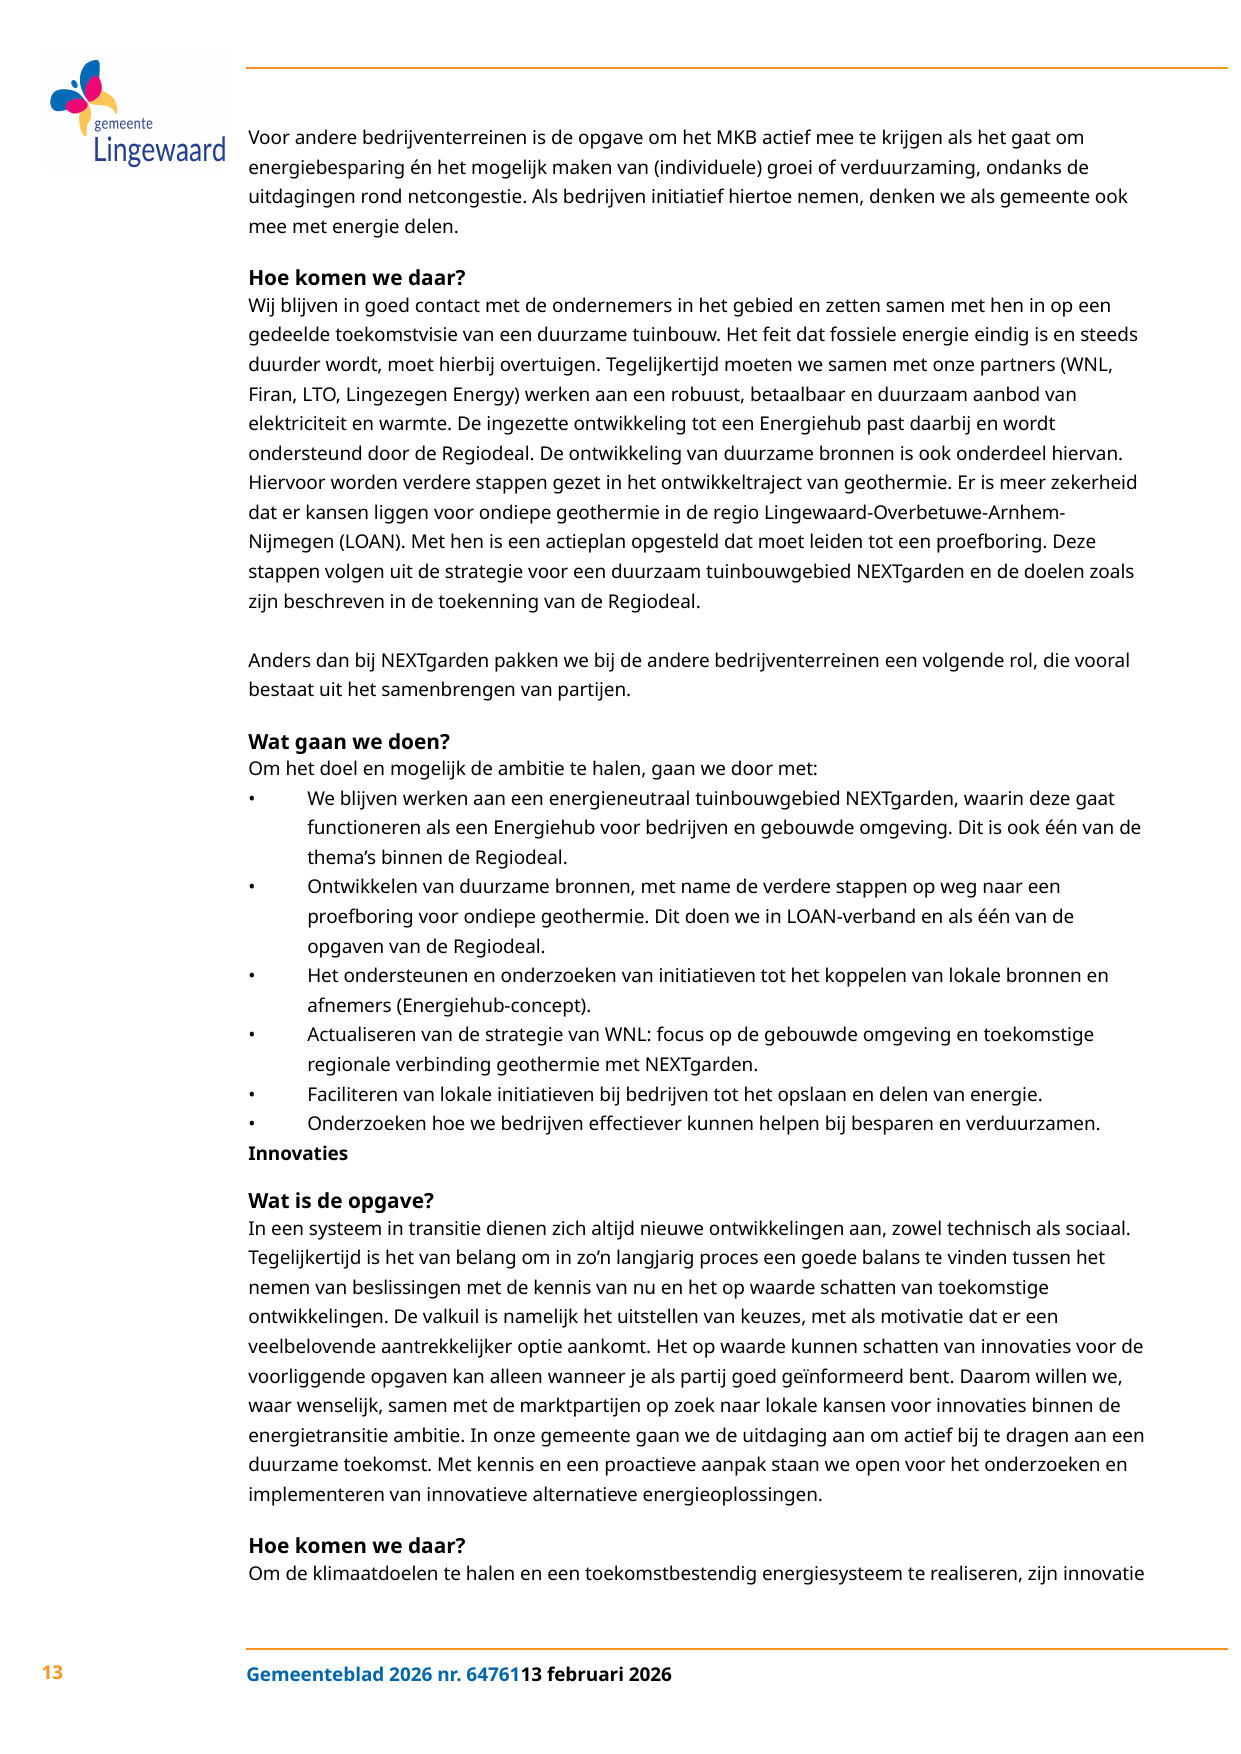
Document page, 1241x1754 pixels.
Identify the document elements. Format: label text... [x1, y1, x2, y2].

text Om het doel en mogelijk de ambitie te halen, gaan we door met: [248, 755, 1152, 781]
text Om de klimaatdoelen te halen en een toekomstbestendig energiesysteem te realiseren, zijn innovatie [248, 1560, 1152, 1586]
list We blijven werken aan een energieneutraal tuinbouwgebied NEXTgarden, waarin deze gaat functioneren als een Energiehub voor bedrijven en gebouwde omgeving. Dit is ook één van de thema’s binnen de Regiodeal. [248, 785, 1152, 870]
list Faciliteren van lokale initiatieven bij bedrijven tot het opslaan en delen van energie. [248, 1081, 1152, 1107]
list Het ondersteunen en onderzoeken van initiatieven tot het koppelen van lokale bronnen en afnemers (Energiehub-concept). [248, 962, 1152, 1018]
text Hoe komen we daar? [248, 263, 1152, 292]
text Hoe komen we daar? [248, 1532, 1152, 1560]
text Wat is de opgave? [248, 1187, 1152, 1215]
picture [41, 47, 231, 172]
list Actualiseren van de strategie van WNL: focus op de gebouwde omgeving en toekomstige regionale verbinding geothermie met NEXTgarden. [248, 1022, 1152, 1077]
text Wij blijven in goed contact met de ondernemers in het gebied en zetten samen met hen in op een gedeelde toekomstvisie van een duurzame tuinbouw. Het feit dat fossiele energie eindig is en steeds duurder wordt, moet hierbij overtuigen. Tegelijkertijd moeten we samen met onze partners (WNL, Firan, LTO, Lingezegen Energy) werken aan een robuust, betaalbaar en duurzaam aanbod van elektriciteit en warmte. De ingezette ontwikkeling tot een Energiehub past daarbij en wordt ondersteund door de Regiodeal. De ontwikkeling van duurzame bronnen is ook onderdeel hiervan. Hiervoor worden verdere stappen gezet in het ontwikkeltraject van geothermie. Er is meer zekerheid dat er kansen liggen voor ondiepe geothermie in de regio Lingewaard-Overbetuwe-Arnhem-Nijmegen (LOAN). Met hen is een actieplan opgesteld dat moet leiden tot een proefboring. Deze stappen volgen uit de strategie voor een duurzaam tuinbouwgebied NEXTgarden en de doelen zoals zijn beschreven in de toekenning van de Regiodeal. [248, 292, 1152, 613]
text Voor andere bedrijventerreinen is de opgave om het MKB actief mee te krijgen als het gaat om energiebesparing én het mogelijk maken van (individuele) groei of verduurzaming, ondanks de uitdagingen rond netcongestie. Als bedrijven initiatief hiertoe nemen, denken we als gemeente ook mee met energie delen. [248, 124, 1152, 239]
text In een systeem in transitie dienen zich altijd nieuwe ontwikkelingen aan, zowel technisch als sociaal. Tegelijkertijd is het van belang om in zo’n langjarig proces een goede balans te vinden tussen het nemen van beslissingen met de kennis van nu en het op waarde schatten van toekomstige ontwikkelingen. De valkuil is namelijk het uitstellen van keuzes, met als motivatie dat er een veelbelovende aantrekkelijker optie aankomt. Het op waarde kunnen schatten van innovaties voor de voorliggende opgaven kan alleen wanneer je als partij goed geïnformeerd bent. Daarom willen we, waar wenselijk, samen met de marktpartijen op zoek naar lokale kansen voor innovaties binnen de energietransitie ambitie. In onze gemeente gaan we de uitdaging aan om actief bij te dragen aan een duurzame toekomst. Met kennis en een proactieve aanpak staan we open voor het onderzoeken en implementeren van innovatieve alternatieve energieoplossingen. [248, 1215, 1152, 1507]
list Onderzoeken hoe we bedrijven effectiever kunnen helpen bij besparen en verduurzamen. [248, 1110, 1152, 1136]
text Anders dan bij NEXTgarden pakken we bij de andere bedrijventerreinen een volgende rol, die vooral bestaat uit het samenbrengen van partijen. [248, 647, 1152, 702]
text Innovaties [248, 1140, 1152, 1166]
list Ontwikkelen van duurzame bronnen, met name de verdere stappen op weg naar een proefboring voor ondiepe geothermie. Dit doen we in LOAN-verband en als één van de opgaven van de Regiodeal. [248, 874, 1152, 959]
text Wat gaan we doen? [248, 727, 1152, 755]
